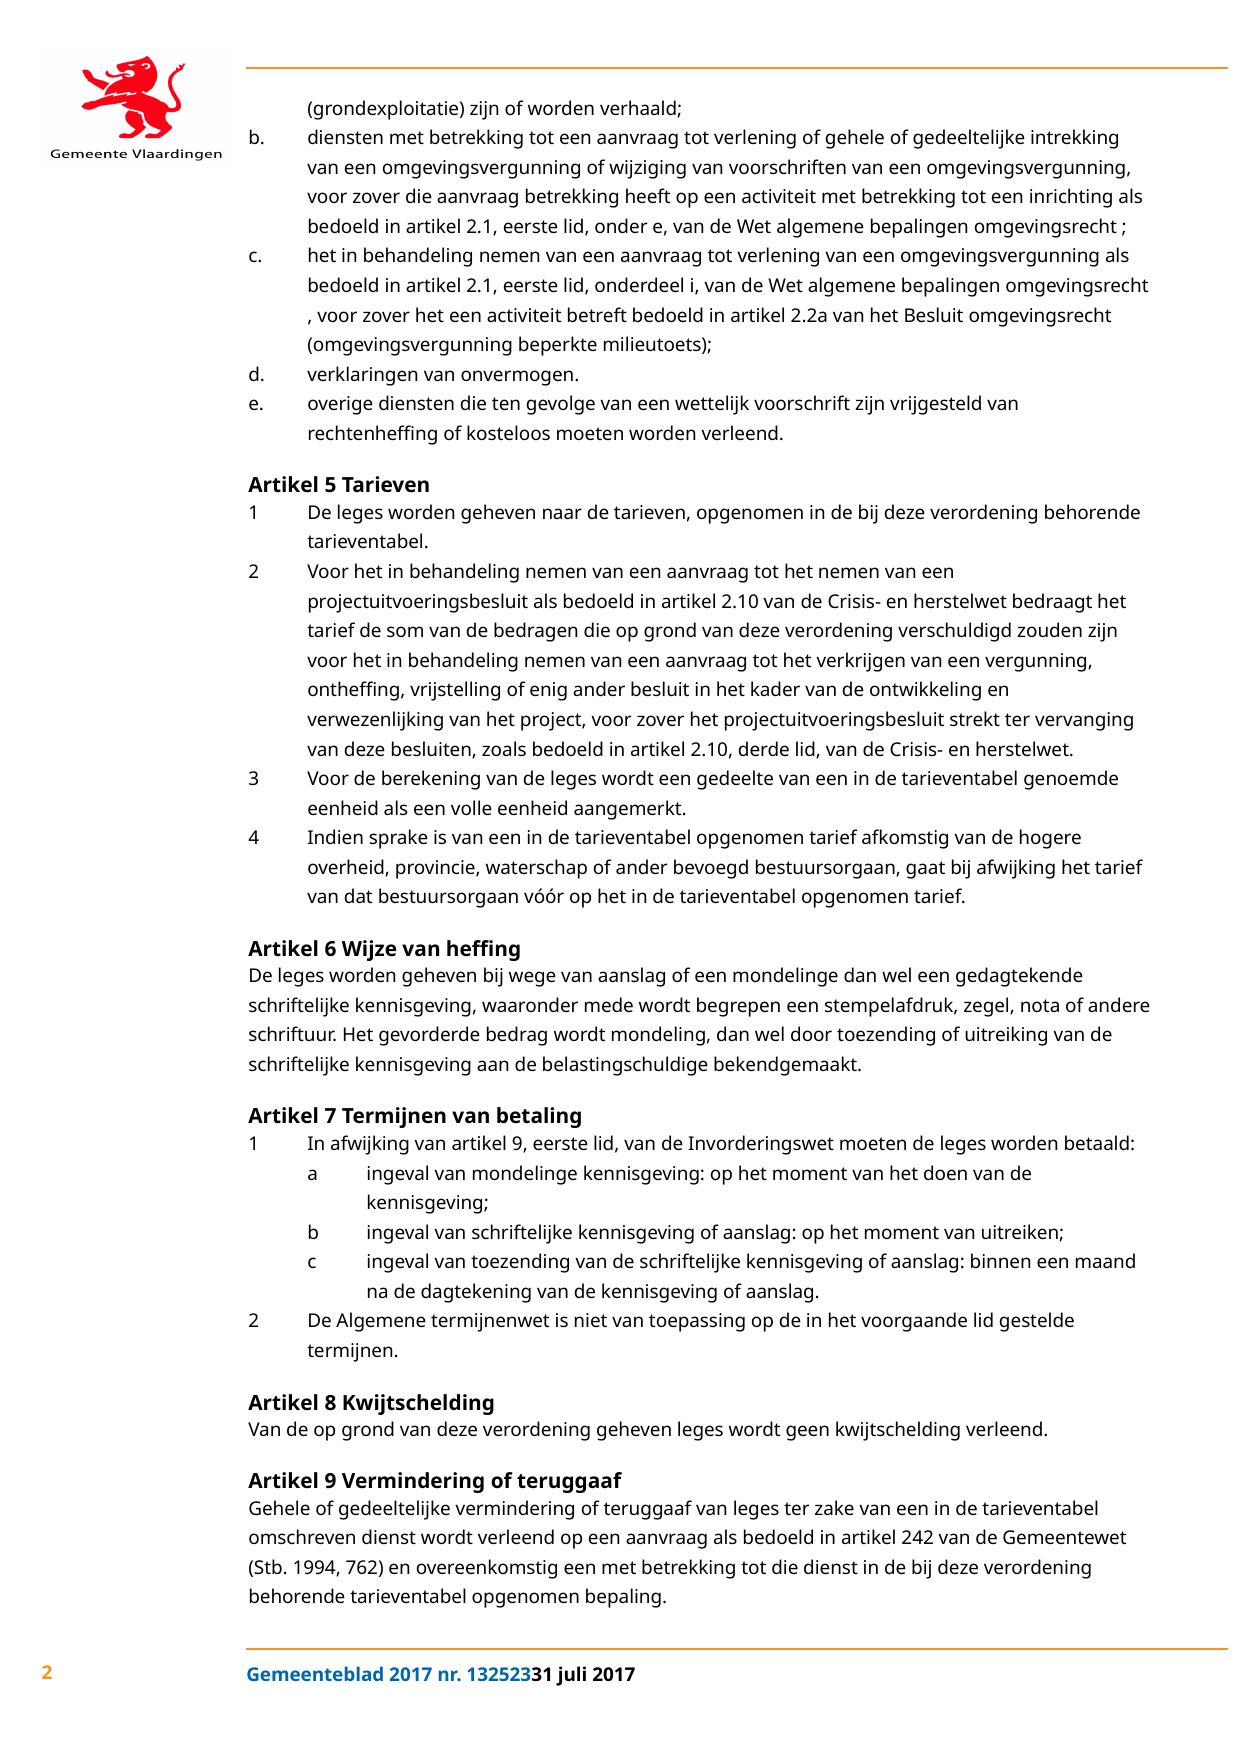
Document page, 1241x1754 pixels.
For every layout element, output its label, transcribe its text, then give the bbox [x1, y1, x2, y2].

text Artikel 5 Tarieven [248, 471, 1152, 499]
list De leges worden geheven naar de tarieven, opgenomen in de bij deze verordening behorende tarieventabel. [248, 499, 1152, 554]
list overige diensten die ten gevolge van een wettelijk voorschrift zijn vrijgesteld van rechtenheffing of kosteloos moeten worden verleend. [248, 391, 1152, 446]
list In afwijking van artikel 9, eerste lid, van de Invorderingswet moeten de leges worden betaald: [248, 1130, 1152, 1156]
text Gehele of gedeeltelijke vermindering of teruggaaf van leges ter zake van een in de tarieventabel omschreven dienst wordt verleend op een aanvraag als bedoeld in artikel 242 van de Gemeentewet (Stb. 1994, 762) en overeenkomstig een met betrekking tot die dienst in de bij deze verordening behorende tarieventabel opgenomen bepaling. [248, 1495, 1152, 1609]
text Artikel 8 Kwijtschelding [248, 1388, 1152, 1416]
text De leges worden geheven bij wege van aanslag of een mondelinge dan wel een gedagtekende schriftelijke kennisgeving, waaronder mede wordt begrepen een stempelafdruk, zegel, nota of andere schriftuur. Het gevorderde bedrag wordt mondeling, dan wel door toezending of uitreiking van de schriftelijke kennisgeving aan de belastingschuldige bekendgemaakt. [248, 962, 1152, 1077]
text Artikel 6 Wijze van heffing [248, 934, 1152, 962]
list ingeval van toezending van de schriftelijke kennisgeving of aanslag: binnen een maand na de dagtekening van de kennisgeving of aanslag. [307, 1248, 1152, 1304]
list (grondexploitatie) zijn of worden verhaald; [248, 95, 1152, 121]
list ingeval van mondelinge kennisgeving: op het moment van het doen van de kennisgeving; [307, 1160, 1152, 1215]
list De Algemene termijnenwet is niet van toepassing op de in het voorgaande lid gestelde termijnen. [248, 1308, 1152, 1363]
text Artikel 9 Vermindering of teruggaaf [248, 1466, 1152, 1495]
list ingeval van schriftelijke kennisgeving of aanslag: op het moment van uitreiken; [307, 1219, 1152, 1244]
list diensten met betrekking tot een aanvraag tot verlening of gehele of gedeeltelijke intrekking van een omgevingsvergunning of wijziging van voorschriften van een omgevingsvergunning, voor zover die aanvraag betrekking heeft op een activiteit met betrekking tot een inrichting als bedoeld in artikel 2.1, eerste lid, onder e, van de Wet algemene bepalingen omgevingsrecht ; [248, 124, 1152, 239]
list het in behandeling nemen van een aanvraag tot verlening van een omgevingsvergunning als bedoeld in artikel 2.1, eerste lid, onderdeel i, van de Wet algemene bepalingen omgevingsrecht , voor zover het een activiteit betreft bedoeld in artikel 2.2a van het Besluit omgevingsrecht (omgevingsvergunning beperkte milieutoets); [248, 243, 1152, 357]
list Voor de berekening van de leges wordt een gedeelte van een in de tarieventabel genoemde eenheid als een volle eenheid aangemerkt. [248, 765, 1152, 821]
list Indien sprake is van een in de tarieventabel opgenomen tarief afkomstig van de hogere overheid, provincie, waterschap of ander bevoegd bestuursorgaan, gaat bij afwijking het tarief van dat bestuursorgaan vóór op het in de tarieventabel opgenomen tarief. [248, 824, 1152, 909]
text Artikel 7 Termijnen van betaling [248, 1102, 1152, 1130]
list verklaringen van onvermogen. [248, 361, 1152, 387]
text Van de op grond van deze verordening geheven leges wordt geen kwijtschelding verleend. [248, 1416, 1152, 1442]
list Voor het in behandeling nemen van een aanvraag tot het nemen van een projectuitvoeringsbesluit als bedoeld in artikel 2.10 van de Crisis- en herstelwet bedraagt het tarief de som van de bedragen die op grond van deze verordening verschuldigd zouden zijn voor het in behandeling nemen van een aanvraag tot het verkrijgen van een vergunning, ontheffing, vrijstelling of enig ander besluit in het kader van de ontwikkeling en verwezenlijking van het project, voor zover het projectuitvoeringsbesluit strekt ter vervanging van deze besluiten, zoals bedoeld in artikel 2.10, derde lid, van de Crisis- en herstelwet. [248, 558, 1152, 761]
picture [41, 47, 231, 172]
